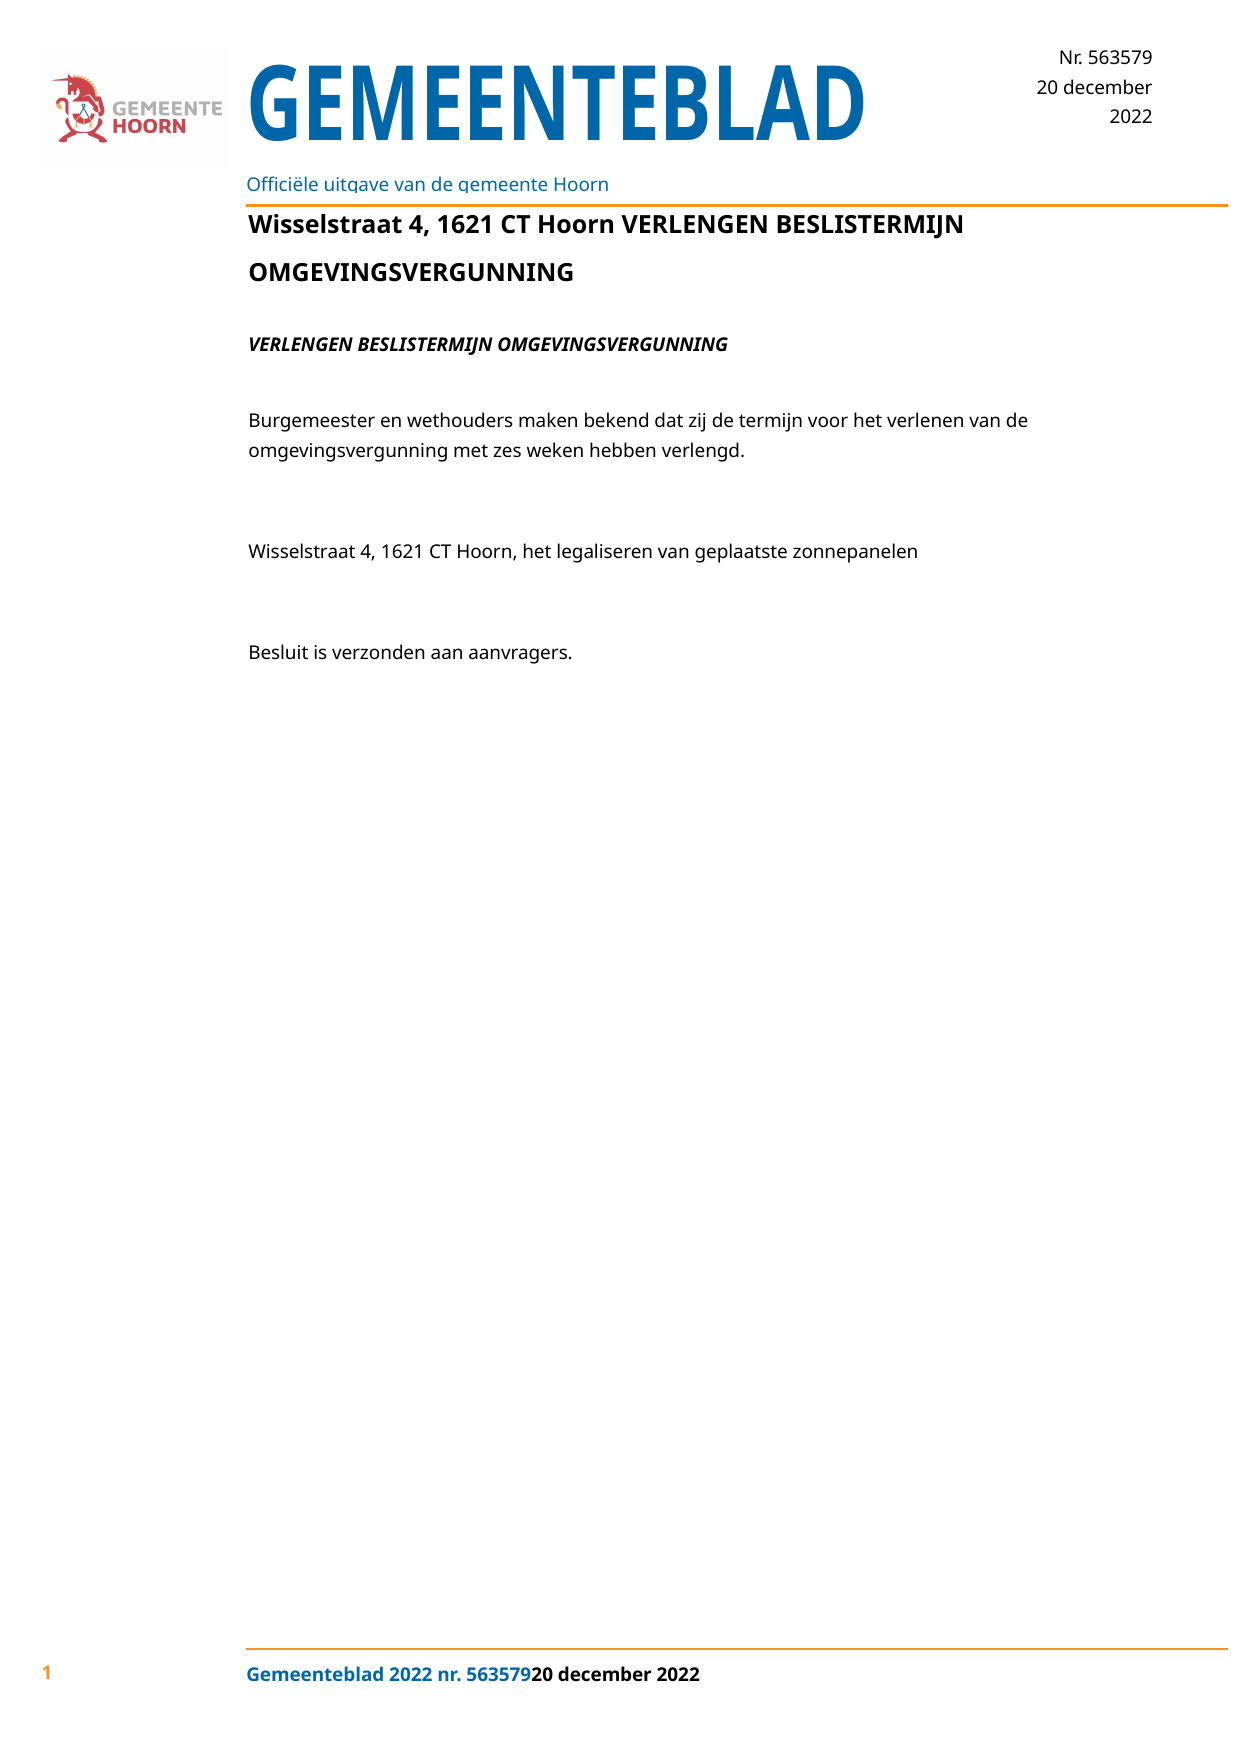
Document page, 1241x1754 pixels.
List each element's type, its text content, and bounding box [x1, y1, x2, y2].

picture [41, 47, 231, 172]
text Burgemeester en wethouders maken bekend dat zij de termijn voor het verlenen van de omgevingsvergunning met zes weken hebben verlengd. [248, 408, 1152, 463]
text VERLENGEN BESLISTERMIJN OMGEVINGSVERGUNNING [248, 331, 1152, 357]
text Wisselstraat 4, 1621 CT Hoorn, het legaliseren van geplaatste zonnepanelen [248, 538, 1152, 564]
text Wisselstraat 4, 1621 CT Hoorn VERLENGEN BESLISTERMIJN OMGEVINGSVERGUNNING [248, 207, 1152, 288]
text Besluit is verzonden aan aanvragers. [248, 639, 1152, 664]
